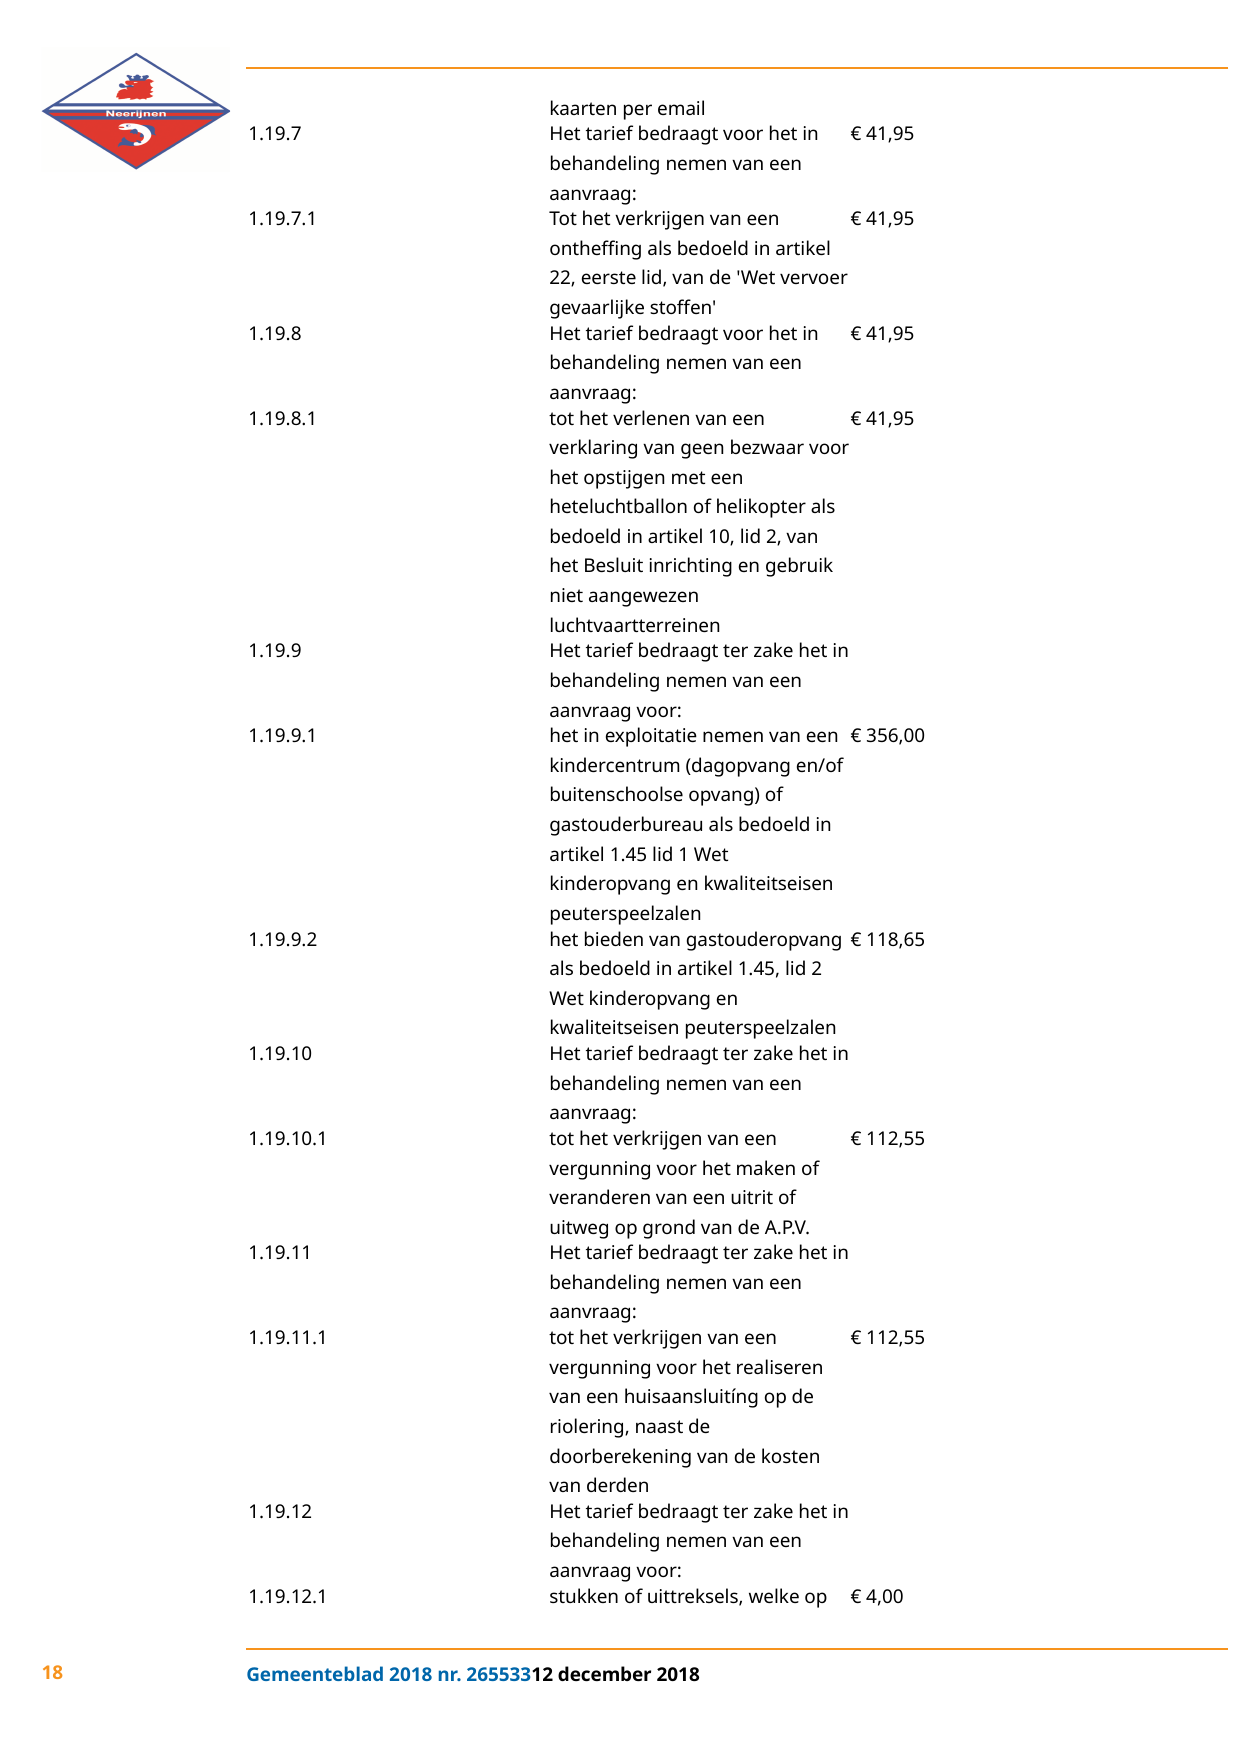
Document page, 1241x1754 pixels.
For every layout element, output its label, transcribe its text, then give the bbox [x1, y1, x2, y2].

table_cell 1.19.9 [248, 638, 549, 722]
table_cell stukken of uittreksels, welke op [549, 1583, 850, 1609]
table_cell € 41,95 [850, 205, 1152, 320]
table_cell € 356,00 [850, 723, 1152, 926]
table_cell 1.19.11.1 [248, 1325, 549, 1498]
table_cell het in exploitatie nemen van een kindercentrum (dagopvang en/of buitenschoolse opvang) of gastouderbureau als bedoeld in artikel 1.45 lid 1 Wet kinderopvang en kwaliteitseisen peuterspeelzalen [549, 723, 850, 926]
table_cell [248, 95, 549, 121]
table_cell tot het verkrijgen van een vergunning voor het realiseren van een huisaansluitíng op de riolering, naast de doorberekening van de kosten van derden [549, 1325, 850, 1498]
table_cell kaarten per email [549, 95, 850, 121]
table_cell het bieden van gastouderopvang als bedoeld in artikel 1.45, lid 2 Wet kinderopvang en kwaliteitseisen peuterspeelzalen [549, 926, 850, 1040]
table_cell € 4,00 [850, 1583, 1152, 1609]
table_cell Tot het verkrijgen van een ontheffing als bedoeld in artikel 22, eerste lid, van de 'Wet vervoer gevaarlijke stoffen' [549, 205, 850, 320]
table_cell Het tarief bedraagt ter zake het in behandeling nemen van een aanvraag: [549, 1040, 850, 1125]
table_cell 1.19.12.1 [248, 1583, 549, 1609]
table_cell 1.19.8 [248, 320, 549, 405]
table_cell € 41,95 [850, 405, 1152, 638]
table_cell Het tarief bedraagt ter zake het in behandeling nemen van een aanvraag voor: [549, 638, 850, 722]
table_cell € 112,55 [850, 1125, 1152, 1239]
table_cell 1.19.7 [248, 121, 549, 205]
table_cell 1.19.9.1 [248, 723, 549, 926]
table_cell Het tarief bedraagt ter zake het in behandeling nemen van een aanvraag: [549, 1240, 850, 1324]
table_cell 1.19.11 [248, 1240, 549, 1324]
table_cell [850, 1498, 1152, 1583]
table_cell tot het verkrijgen van een vergunning voor het maken of veranderen van een uitrit of uitweg op grond van de A.P.V. [549, 1125, 850, 1239]
table_cell 1.19.7.1 [248, 205, 549, 320]
table_cell € 112,55 [850, 1325, 1152, 1498]
table_cell [850, 1040, 1152, 1125]
table_cell 1.19.9.2 [248, 926, 549, 1040]
table_cell tot het verlenen van een verklaring van geen bezwaar voor het opstijgen met een heteluchtballon of helikopter als bedoeld in artikel 10, lid 2, van het Besluit inrichting en gebruik niet aangewezen luchtvaartterreinen [549, 405, 850, 638]
table_cell [850, 1240, 1152, 1324]
table_cell € 41,95 [850, 320, 1152, 405]
table_cell 1.19.12 [248, 1498, 549, 1583]
picture [41, 47, 231, 172]
table_cell [850, 638, 1152, 722]
table_cell [850, 95, 1152, 121]
table_cell 1.19.8.1 [248, 405, 549, 638]
table_cell 1.19.10 [248, 1040, 549, 1125]
table_cell 1.19.10.1 [248, 1125, 549, 1239]
table_cell Het tarief bedraagt voor het in behandeling nemen van een aanvraag: [549, 121, 850, 205]
table_cell Het tarief bedraagt voor het in behandeling nemen van een aanvraag: [549, 320, 850, 405]
table_cell € 41,95 [850, 121, 1152, 205]
table_cell € 118,65 [850, 926, 1152, 1040]
table_cell Het tarief bedraagt ter zake het in behandeling nemen van een aanvraag voor: [549, 1498, 850, 1583]
